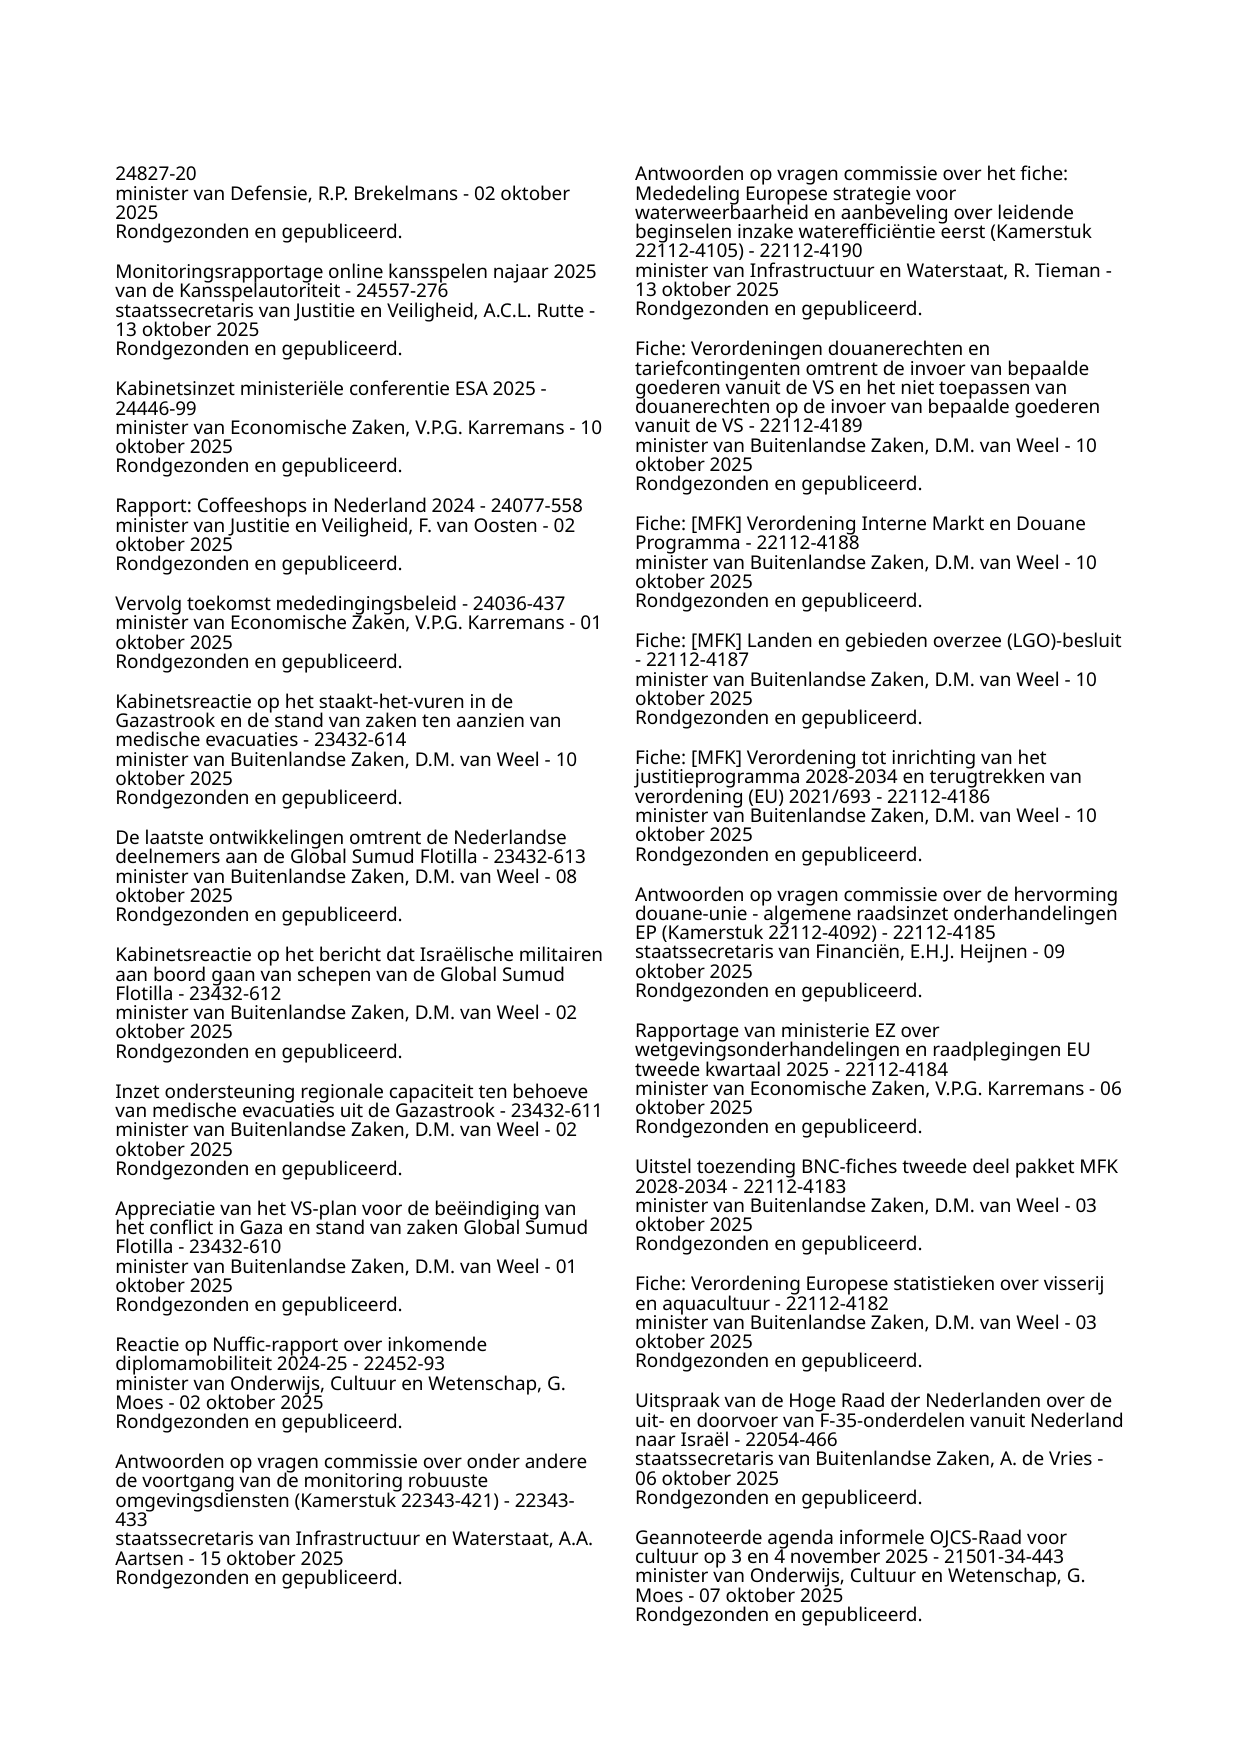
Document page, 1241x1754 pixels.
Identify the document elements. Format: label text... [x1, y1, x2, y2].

text - 24827-20 [115, 165, 605, 184]
text Inzet ondersteuning regionale capaciteit ten behoeve van medische evacuaties uit de Gazastrook - 23432-611 [115, 1083, 605, 1121]
text minister van Buitenlandse Zaken, D.M. van Weel - 10 oktober 2025 [635, 437, 1125, 475]
text staatssecretaris van Buitenlandse Zaken, A. de Vries - 06 oktober 2025 [635, 1450, 1125, 1489]
text minister van Buitenlandse Zaken, D.M. van Weel - 10 oktober 2025 [635, 554, 1125, 592]
text minister van Onderwijs, Cultuur en Wetenschap, G. Moes - 07 oktober 2025 [635, 1567, 1125, 1606]
text Rondgezonden en gepubliceerd. [635, 1606, 1125, 1625]
text Appreciatie van het VS-plan voor de beëindiging van het conflict in Gaza en stand van zaken Global Sumud Flotilla - 23432-610 [115, 1200, 605, 1258]
text Monitoringsrapportage online kansspelen najaar 2025 van de Kansspelautoriteit - 24557-276 [115, 263, 605, 302]
text staatssecretaris van Infrastructuur en Waterstaat, A.A. Aartsen - 15 oktober 2025 [115, 1530, 605, 1569]
text Uitstel toezending BNC-fiches tweede deel pakket MFK 2028-2034 - 22112-4183 [635, 1158, 1125, 1197]
text Reactie op Nuffic-rapport over inkomende diplomamobiliteit 2024-25 - 22452-93 [115, 1336, 605, 1375]
text Fiche: [MFK] Landen en gebieden overzee (LGO)-besluit - 22112-4187 [635, 632, 1125, 671]
text minister van Buitenlandse Zaken, D.M. van Weel - 02 oktober 2025 [115, 1004, 605, 1043]
text Rondgezonden en gepubliceerd. [115, 555, 605, 574]
text Antwoorden op vragen commissie over onder andere de voortgang van de monitoring robuuste omgevingsdiensten (Kamerstuk 22343-421) - 22343-433 [115, 1453, 605, 1530]
text Rapportage van ministerie EZ over wetgevingsonderhandelingen en raadplegingen EU tweede kwartaal 2025 - 22112-4184 [635, 1022, 1125, 1080]
text Fiche: Verordening Europese statistieken over visserij en aquacultuur - 22112-4182 [635, 1275, 1125, 1314]
text Rondgezonden en gepubliceerd. [115, 906, 605, 926]
text minister van Onderwijs, Cultuur en Wetenschap, G. Moes - 02 oktober 2025 [115, 1375, 605, 1413]
text minister van Buitenlandse Zaken, D.M. van Weel - 02 oktober 2025 [115, 1121, 605, 1160]
text Rondgezonden en gepubliceerd. [115, 1043, 605, 1062]
text Rondgezonden en gepubliceerd. [115, 340, 605, 359]
text Kabinetsreactie op het staakt-het-vuren in de Gazastrook en de stand van zaken ten aanzien van medische evacuaties - 23432-614 [115, 693, 605, 751]
text Rondgezonden en gepubliceerd. [635, 709, 1125, 728]
text Uitspraak van de Hoge Raad der Nederlanden over de uit- en doorvoer van F-35-onderdelen vanuit Nederland naar Israël - 22054-466 [635, 1392, 1125, 1450]
text Rondgezonden en gepubliceerd. [635, 592, 1125, 611]
text minister van Economische Zaken, V.P.G. Karremans - 06 oktober 2025 [635, 1080, 1125, 1118]
text minister van Buitenlandse Zaken, D.M. van Weel - 08 oktober 2025 [115, 868, 605, 906]
text Rondgezonden en gepubliceerd. [635, 1235, 1125, 1255]
text Kabinetsreactie op het bericht dat Israëlische militairen aan boord gaan van schepen van de Global Sumud Flotilla - 23432-612 [115, 946, 605, 1004]
text Rondgezonden en gepubliceerd. [115, 457, 605, 477]
text staatssecretaris van Financiën, E.H.J. Heijnen - 09 oktober 2025 [635, 943, 1125, 982]
text Rondgezonden en gepubliceerd. [635, 982, 1125, 1001]
text Antwoorden op vragen commissie over de hervorming douane-unie - algemene raadsinzet onderhandelingen EP (Kamerstuk 22112-4092) - 22112-4185 [635, 886, 1125, 943]
text minister van Economische Zaken, V.P.G. Karremans - 10 oktober 2025 [115, 419, 605, 457]
text minister van Buitenlandse Zaken, D.M. van Weel - 03 oktober 2025 [635, 1314, 1125, 1352]
text Rondgezonden en gepubliceerd. [115, 1569, 605, 1588]
text minister van Buitenlandse Zaken, D.M. van Weel - 03 oktober 2025 [635, 1197, 1125, 1235]
text Antwoorden op vragen commissie over het fiche: Mededeling Europese strategie voor waterweerbaarheid en aanbeveling over leidende beginselen inzake waterefficiëntie eerst (Kamerstuk 22112-4105) - 22112-4190 [635, 165, 1125, 262]
text minister van Justitie en Veiligheid, F. van Oosten - 02 oktober 2025 [115, 517, 605, 555]
text Rondgezonden en gepubliceerd. [115, 653, 605, 672]
text Rondgezonden en gepubliceerd. [115, 1413, 605, 1432]
text minister van Infrastructuur en Waterstaat, R. Tieman - 13 oktober 2025 [635, 262, 1125, 300]
text minister van Buitenlandse Zaken, D.M. van Weel - 10 oktober 2025 [635, 807, 1125, 846]
text Rondgezonden en gepubliceerd. [635, 1118, 1125, 1138]
text minister van Buitenlandse Zaken, D.M. van Weel - 10 oktober 2025 [115, 751, 605, 789]
text Rondgezonden en gepubliceerd. [635, 1489, 1125, 1508]
text Fiche: [MFK] Verordening tot inrichting van het justitieprogramma 2028-2034 en terugtrekken van verordening (EU) 2021/693 - 22112-4186 [635, 749, 1125, 807]
text Fiche: [MFK] Verordening Interne Markt en Douane Programma - 22112-4188 [635, 515, 1125, 554]
text Kabinetsinzet ministeriële conferentie ESA 2025 - 24446-99 [115, 380, 605, 419]
text Vervolg toekomst mededingingsbeleid - 24036-437 [115, 595, 605, 614]
text Fiche: Verordeningen douanerechten en tariefcontingenten omtrent de invoer van bepaalde goederen vanuit de VS en het niet toepassen van douanerechten op de invoer van bepaalde goederen vanuit de VS - 22112-4189 [635, 340, 1125, 437]
text Rondgezonden en gepubliceerd. [635, 1352, 1125, 1372]
text De laatste ontwikkelingen omtrent de Nederlandse deelnemers aan de Global Sumud Flotilla - 23432-613 [115, 829, 605, 868]
text minister van Buitenlandse Zaken, D.M. van Weel - 10 oktober 2025 [635, 671, 1125, 709]
text minister van Economische Zaken, V.P.G. Karremans - 01 oktober 2025 [115, 614, 605, 653]
text Rondgezonden en gepubliceerd. [115, 789, 605, 808]
text Rondgezonden en gepubliceerd. [115, 1296, 605, 1315]
text Rondgezonden en gepubliceerd. [115, 223, 605, 242]
text Rondgezonden en gepubliceerd. [635, 475, 1125, 494]
text Rondgezonden en gepubliceerd. [115, 1160, 605, 1179]
text minister van Buitenlandse Zaken, D.M. van Weel - 01 oktober 2025 [115, 1258, 605, 1296]
text Rondgezonden en gepubliceerd. [635, 300, 1125, 319]
text Geannoteerde agenda informele OJCS-Raad voor cultuur op 3 en 4 november 2025 - 21501-34-443 [635, 1529, 1125, 1567]
text staatssecretaris van Justitie en Veiligheid, A.C.L. Rutte - 13 oktober 2025 [115, 302, 605, 340]
text Rondgezonden en gepubliceerd. [635, 846, 1125, 865]
text Rapport: Coffeeshops in Nederland 2024 - 24077-558 [115, 497, 605, 517]
text minister van Defensie, R.P. Brekelmans - 02 oktober 2025 [115, 184, 605, 223]
